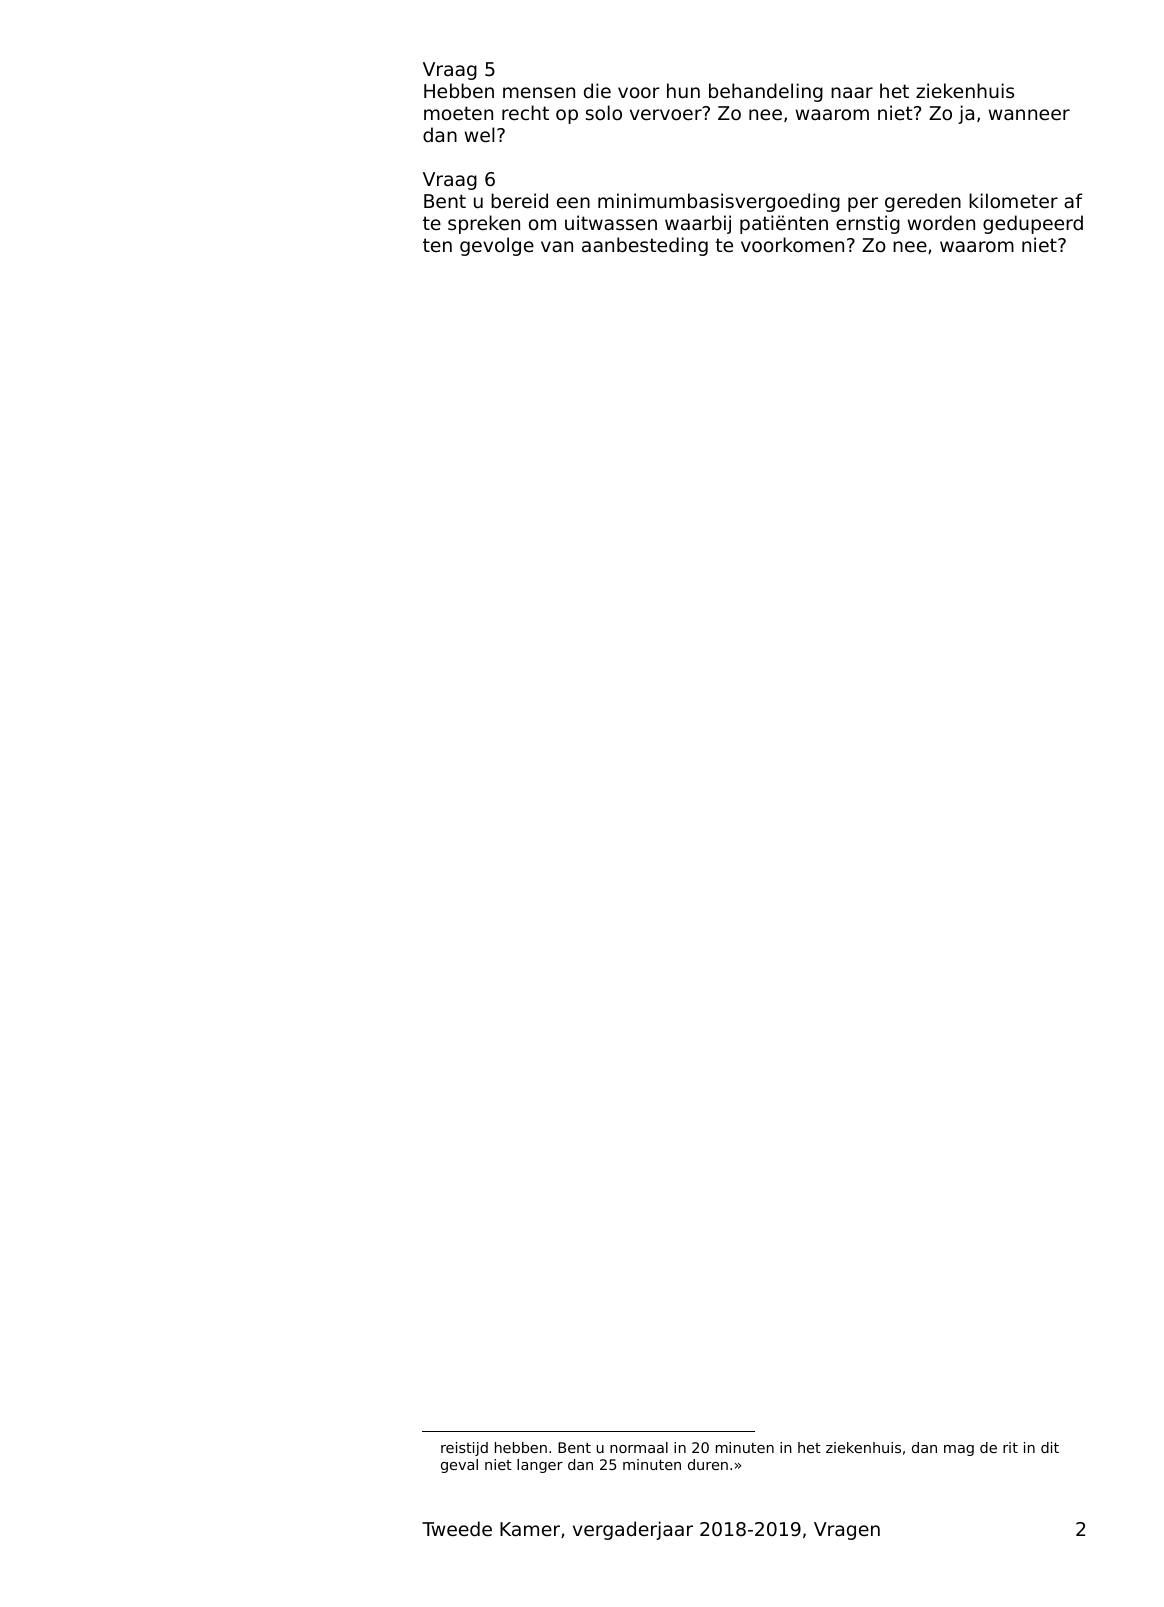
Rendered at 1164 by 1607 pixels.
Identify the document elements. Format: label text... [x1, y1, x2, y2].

text Bent u bereid een minimumbasisvergoeding per gereden kilometer af te spreken om uitwassen waarbij patiënten ernstig worden gedupeerd ten gevolge van aanbesteding te voorkomen? Zo nee, waarom niet? [422, 191, 1087, 257]
text Vraag 5 [422, 59, 1087, 81]
text reistijd hebben. Bent u normaal in 20 minuten in het ziekenhuis, dan mag de rit in dit geval niet langer dan 25 minuten duren.» [422, 1441, 1087, 1474]
text Vraag 6 [422, 169, 1087, 191]
text Hebben mensen die voor hun behandeling naar het ziekenhuis moeten recht op solo vervoer? Zo nee, waarom niet? Zo ja, wanneer dan wel? [422, 81, 1087, 147]
